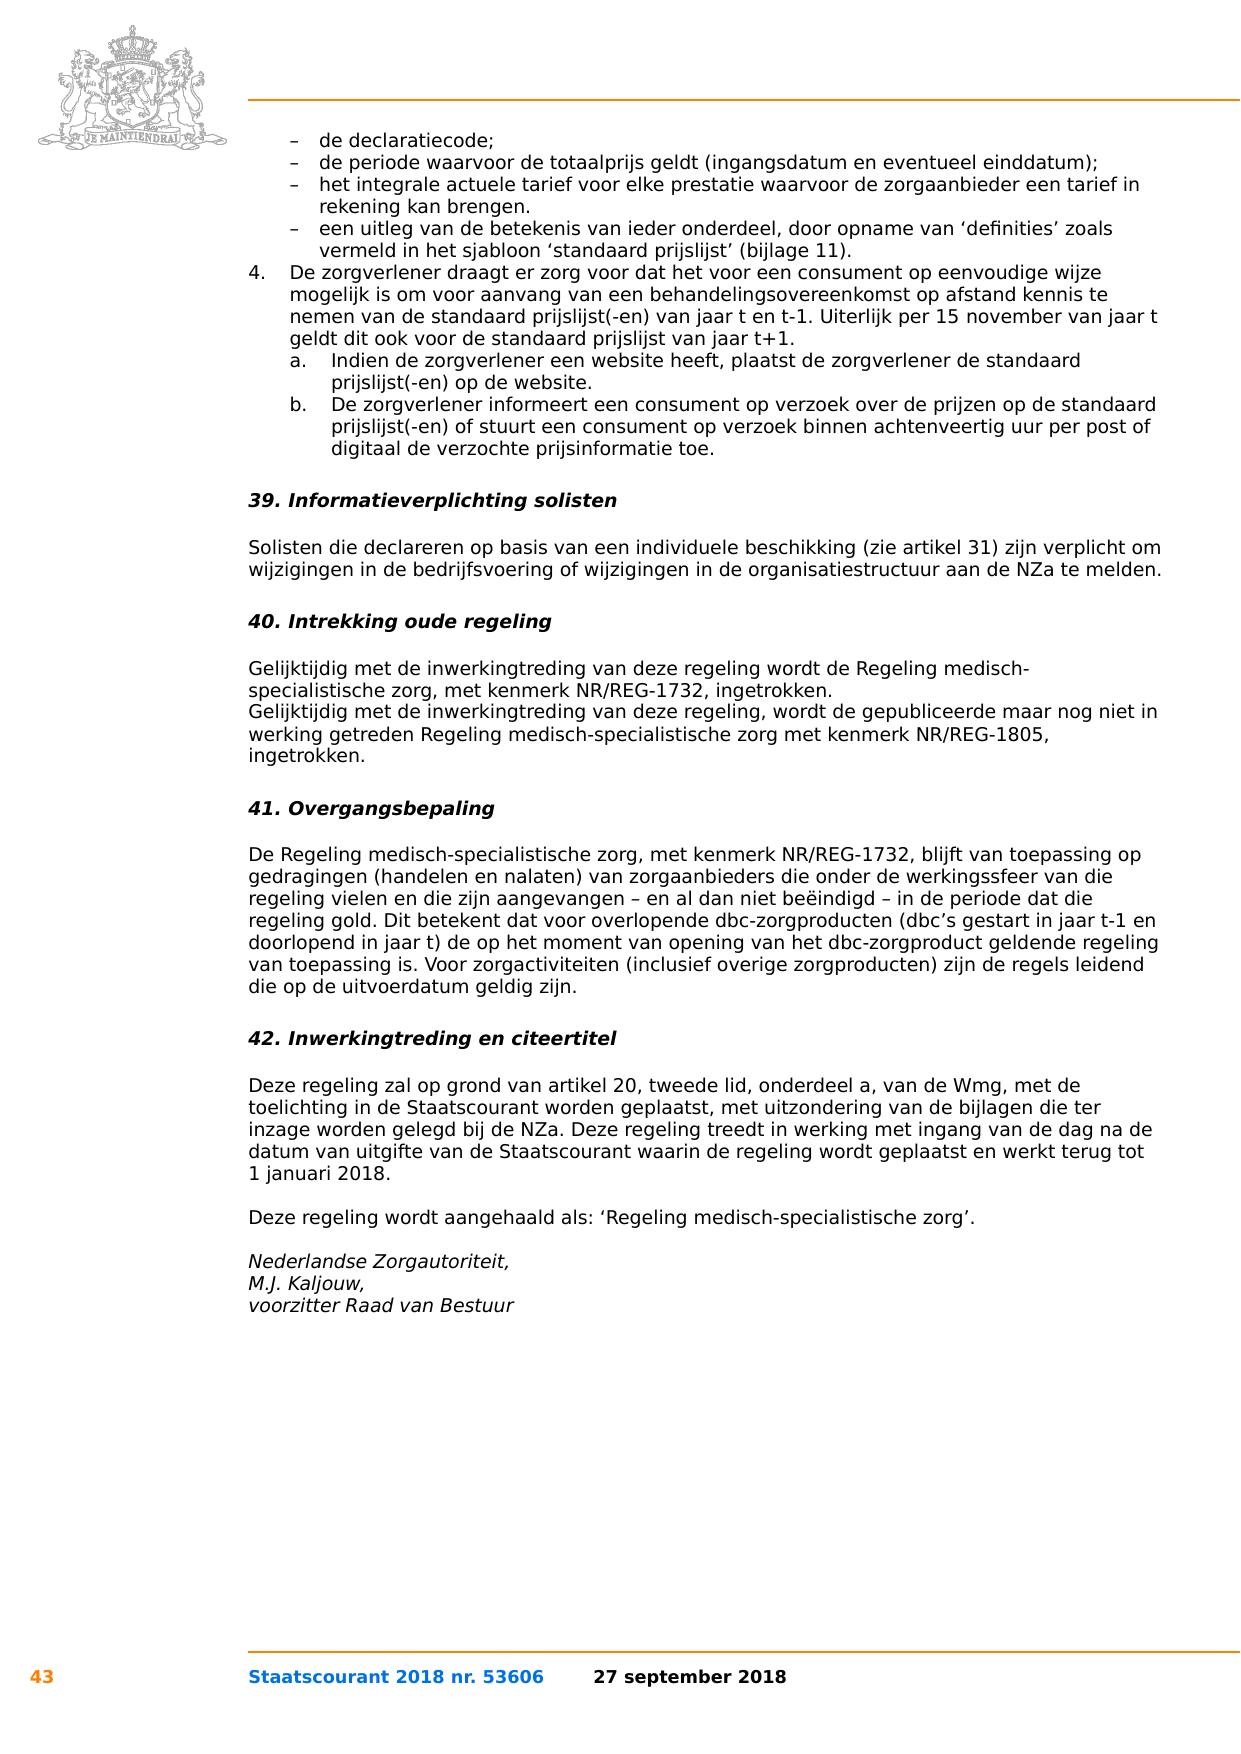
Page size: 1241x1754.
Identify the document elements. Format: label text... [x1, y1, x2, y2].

text Nederlandse Zorgautoriteit, M.J. Kaljouw, voorzitter Raad van Bestuur [248, 1251, 1163, 1317]
text Deze regeling wordt aangehaald als: ‘Regeling medisch-specialistische zorg’. [248, 1207, 1163, 1229]
text – de periode waarvoor de totaalprijs geldt (ingangsdatum en eventueel einddatum); [289, 152, 1163, 174]
text a. Indien de zorgverlener een website heeft, plaatst de zorgverlener de standaard prijslijst(-en) op de website. [289, 350, 1163, 394]
subtitle 42. Inwerkingtreding en citeertitel [248, 1028, 1163, 1050]
text De Regeling medisch-specialistische zorg, met kenmerk NR/REG-1732, blijft van toepassing op gedragingen (handelen en nalaten) van zorgaanbieders die onder de werkingssfeer van die regeling vielen en die zijn aangevangen – en al dan niet beëindigd – in de periode dat die regeling gold. Dit betekent dat voor overlopende dbc-zorgproducten (dbc’s gestart in jaar t-1 en doorlopend in jaar t) de op het moment van opening van het dbc-zorgproduct geldende regeling van toepassing is. Voor zorgactiviteiten (inclusief overige zorgproducten) zijn de regels leidend die op de uitvoerdatum geldig zijn. [248, 844, 1163, 998]
text Gelijktijdig met de inwerkingtreding van deze regeling, wordt de gepubliceerde maar nog niet in werking getreden Regeling medisch-specialistische zorg met kenmerk NR/REG-1805, ingetrokken. [248, 701, 1163, 767]
text – een uitleg van de betekenis van ieder onderdeel, door opname van ‘definities’ zoals vermeld in het sjabloon ‘standaard prijslijst’ (bijlage 11). [289, 218, 1163, 262]
subtitle 39. Informatieverplichting solisten [248, 489, 1163, 512]
subtitle 40. Intrekking oude regeling [248, 611, 1163, 632]
text Deze regeling zal op grond van artikel 20, tweede lid, onderdeel a, van de Wmg, met de toelichting in de Staatscourant worden geplaatst, met uitzondering van de bijlagen die ter inzage worden gelegd bij de NZa. Deze regeling treedt in werking met ingang van de dag na de datum van uitgifte van de Staatscourant waarin de regeling wordt geplaatst en werkt terug tot 1 januari 2018. [248, 1075, 1163, 1185]
text 4. De zorgverlener draagt er zorg voor dat het voor een consument op eenvoudige wijze mogelijk is om voor aanvang van een behandelingsovereenkomst op afstand kennis te nemen van de standaard prijslijst(-en) van jaar t en t-1. Uiterlijk per 15 november van jaar t geldt dit ook voor de standaard prijslijst van jaar t+1. [248, 262, 1163, 350]
picture [38, 25, 227, 150]
text – de declaratiecode; [289, 130, 1163, 152]
text Solisten die declareren op basis van een individuele beschikking (zie artikel 31) zijn verplicht om wijzigingen in de bedrijfsvoering of wijzigingen in de organisatiestructuur aan de NZa te melden. [248, 537, 1163, 581]
subtitle 41. Overgangsbepaling [248, 797, 1163, 819]
text – het integrale actuele tarief voor elke prestatie waarvoor de zorgaanbieder een tarief in rekening kan brengen. [289, 174, 1163, 218]
text Gelijktijdig met de inwerkingtreding van deze regeling wordt de Regeling medisch-specialistische zorg, met kenmerk NR/REG-1732, ingetrokken. [248, 657, 1163, 701]
text b. De zorgverlener informeert een consument op verzoek over de prijzen op de standaard prijslijst(-en) of stuurt een consument op verzoek binnen achtenveertig uur per post of digitaal de verzochte prijsinformatie toe. [289, 394, 1163, 459]
